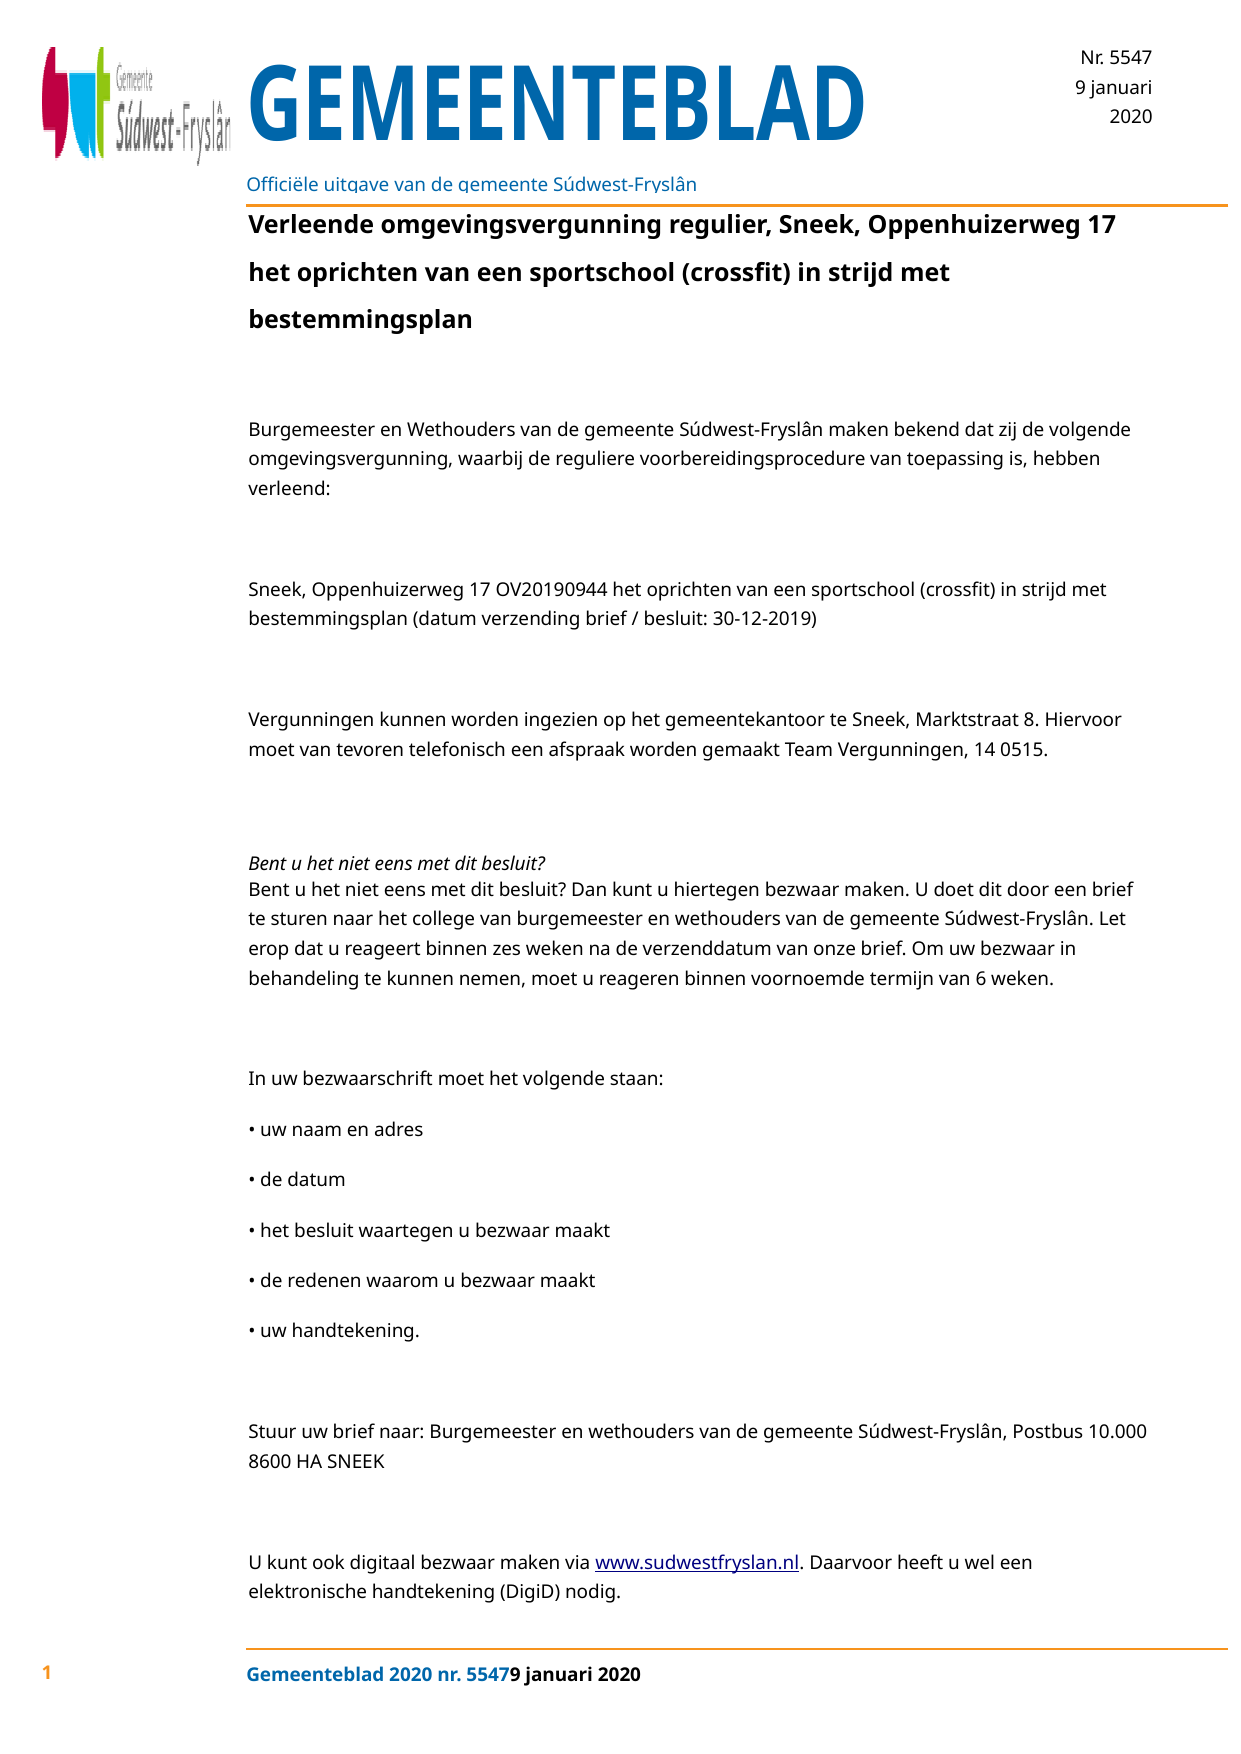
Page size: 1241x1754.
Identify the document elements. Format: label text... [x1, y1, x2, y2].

text U kunt ook digitaal bezwaar maken via www.sudwestfryslan.nl. Daarvoor heeft u wel een elektronische handtekening (DigiD) nodig. [248, 1549, 1152, 1604]
picture [41, 47, 231, 172]
text In uw bezwaarschrift moet het volgende staan: [248, 1066, 1152, 1091]
text Bent u het niet eens met dit besluit? Dan kunt u hiertegen bezwaar maken. U doet dit door een brief te sturen naar het college van burgemeester en wethouders van de gemeente Súdwest-Fryslân. Let erop dat u reageert binnen zes weken na de verzenddatum van onze brief. Om uw bezwaar in behandeling te kunnen nemen, moet u reageren binnen voornoemde termijn van 6 weken. [248, 876, 1152, 991]
text • de redenen waarom u bezwaar maakt [248, 1267, 1152, 1293]
text Stuur uw brief naar: Burgemeester en wethouders van de gemeente Súdwest-Fryslân, Postbus 10.000 8600 HA SNEEK [248, 1418, 1152, 1474]
text Sneek, Oppenhuizerweg 17 OV20190944 het oprichten van een sportschool (crossfit) in strijd met bestemmingsplan (datum verzending brief / besluit: 30-12-2019) [248, 576, 1152, 631]
text Verleende omgevingsvergunning regulier, Sneek, Oppenhuizerweg 17 het oprichten van een sportschool (crossfit) in strijd met bestemmingsplan [248, 207, 1152, 336]
text Burgemeester en Wethouders van de gemeente Súdwest-Fryslân maken bekend dat zij de volgende omgevingsvergunning, waarbij de reguliere voorbereidingsprocedure van toepassing is, hebben verleend: [248, 416, 1152, 501]
text • uw handtekening. [248, 1318, 1152, 1343]
text • uw naam en adres [248, 1116, 1152, 1142]
text Vergunningen kunnen worden ingezien op het gemeentekantoor te Sneek, Marktstraat 8. Hiervoor moet van tevoren telefonisch een afspraak worden gemaakt Team Vergunningen, 14 0515. [248, 706, 1152, 762]
text • de datum [248, 1166, 1152, 1192]
text • het besluit waartegen u bezwaar maakt [248, 1217, 1152, 1243]
text Bent u het niet eens met dit besluit? [248, 850, 1152, 876]
